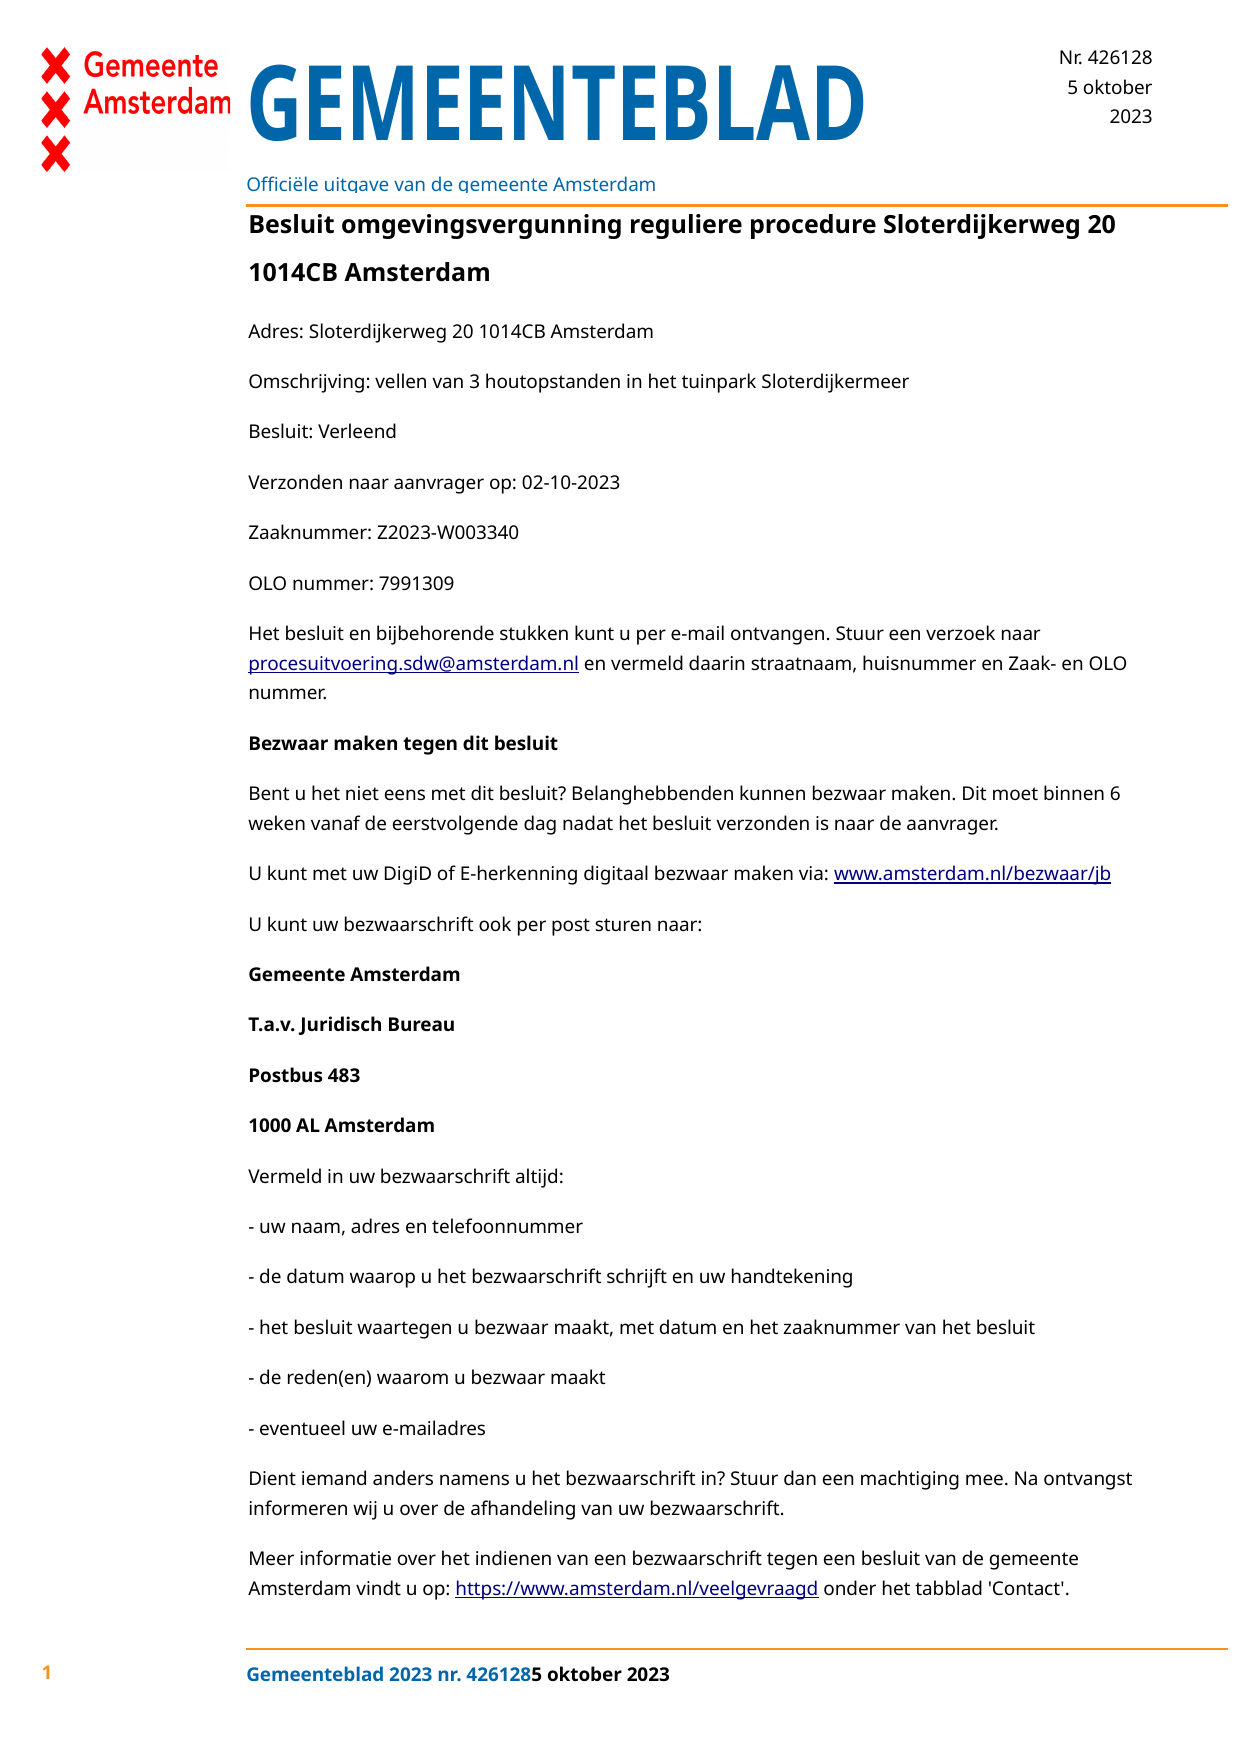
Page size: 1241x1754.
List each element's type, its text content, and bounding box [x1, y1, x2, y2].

text U kunt uw bezwaarschrift ook per post sturen naar: [248, 911, 1152, 937]
text Het besluit en bijbehorende stukken kunt u per e-mail ontvangen. Stuur een verzoek naar procesuitvoering.sdw@amsterdam.nl en vermeld daarin straatnaam, huisnummer en Zaak- en OLO nummer. [248, 620, 1152, 705]
text - uw naam, adres en telefoonnummer [248, 1213, 1152, 1239]
text Bezwaar maken tegen dit besluit [248, 730, 1152, 756]
text - de datum waarop u het bezwaarschrift schrijft en uw handtekening [248, 1264, 1152, 1289]
text U kunt met uw DigiD of E-herkenning digitaal bezwaar maken via: www.amsterdam.nl/bezwaar/jb [248, 860, 1152, 886]
text Besluit omgevingsvergunning reguliere procedure Sloterdijkerweg 20 1014CB Amsterdam [248, 207, 1152, 288]
text Gemeente Amsterdam [248, 961, 1152, 987]
picture [41, 47, 231, 172]
text - het besluit waartegen u bezwaar maakt, met datum en het zaaknummer van het besluit [248, 1314, 1152, 1340]
text - de reden(en) waarom u bezwaar maakt [248, 1364, 1152, 1390]
text Adres: Sloterdijkerweg 20 1014CB Amsterdam [248, 318, 1152, 344]
text Besluit: Verleend [248, 419, 1152, 444]
text Meer informatie over het indienen van een bezwaarschrift tegen een besluit van de gemeente Amsterdam vindt u op: https://www.amsterdam.nl/veelgevraagd onder het tabblad 'Contact'. [248, 1545, 1152, 1601]
text Dient iemand anders namens u het bezwaarschrift in? Stuur dan een machtiging mee. Na ontvangst informeren wij u over de afhandeling van uw bezwaarschrift. [248, 1465, 1152, 1521]
text Verzonden naar aanvrager op: 02-10-2023 [248, 469, 1152, 495]
text 1000 AL Amsterdam [248, 1112, 1152, 1138]
text - eventueel uw e-mailadres [248, 1415, 1152, 1441]
text OLO nummer: 7991309 [248, 570, 1152, 596]
text Vermeld in uw bezwaarschrift altijd: [248, 1163, 1152, 1189]
text Omschrijving: vellen van 3 houtopstanden in het tuinpark Sloterdijkermeer [248, 368, 1152, 394]
text Zaaknummer: Z2023-W003340 [248, 519, 1152, 545]
text T.a.v. Juridisch Bureau [248, 1012, 1152, 1037]
text Bent u het niet eens met dit besluit? Belanghebbenden kunnen bezwaar maken. Dit moet binnen 6 weken vanaf de eerstvolgende dag nadat het besluit verzonden is naar de aanvrager. [248, 780, 1152, 836]
text Postbus 483 [248, 1062, 1152, 1088]
